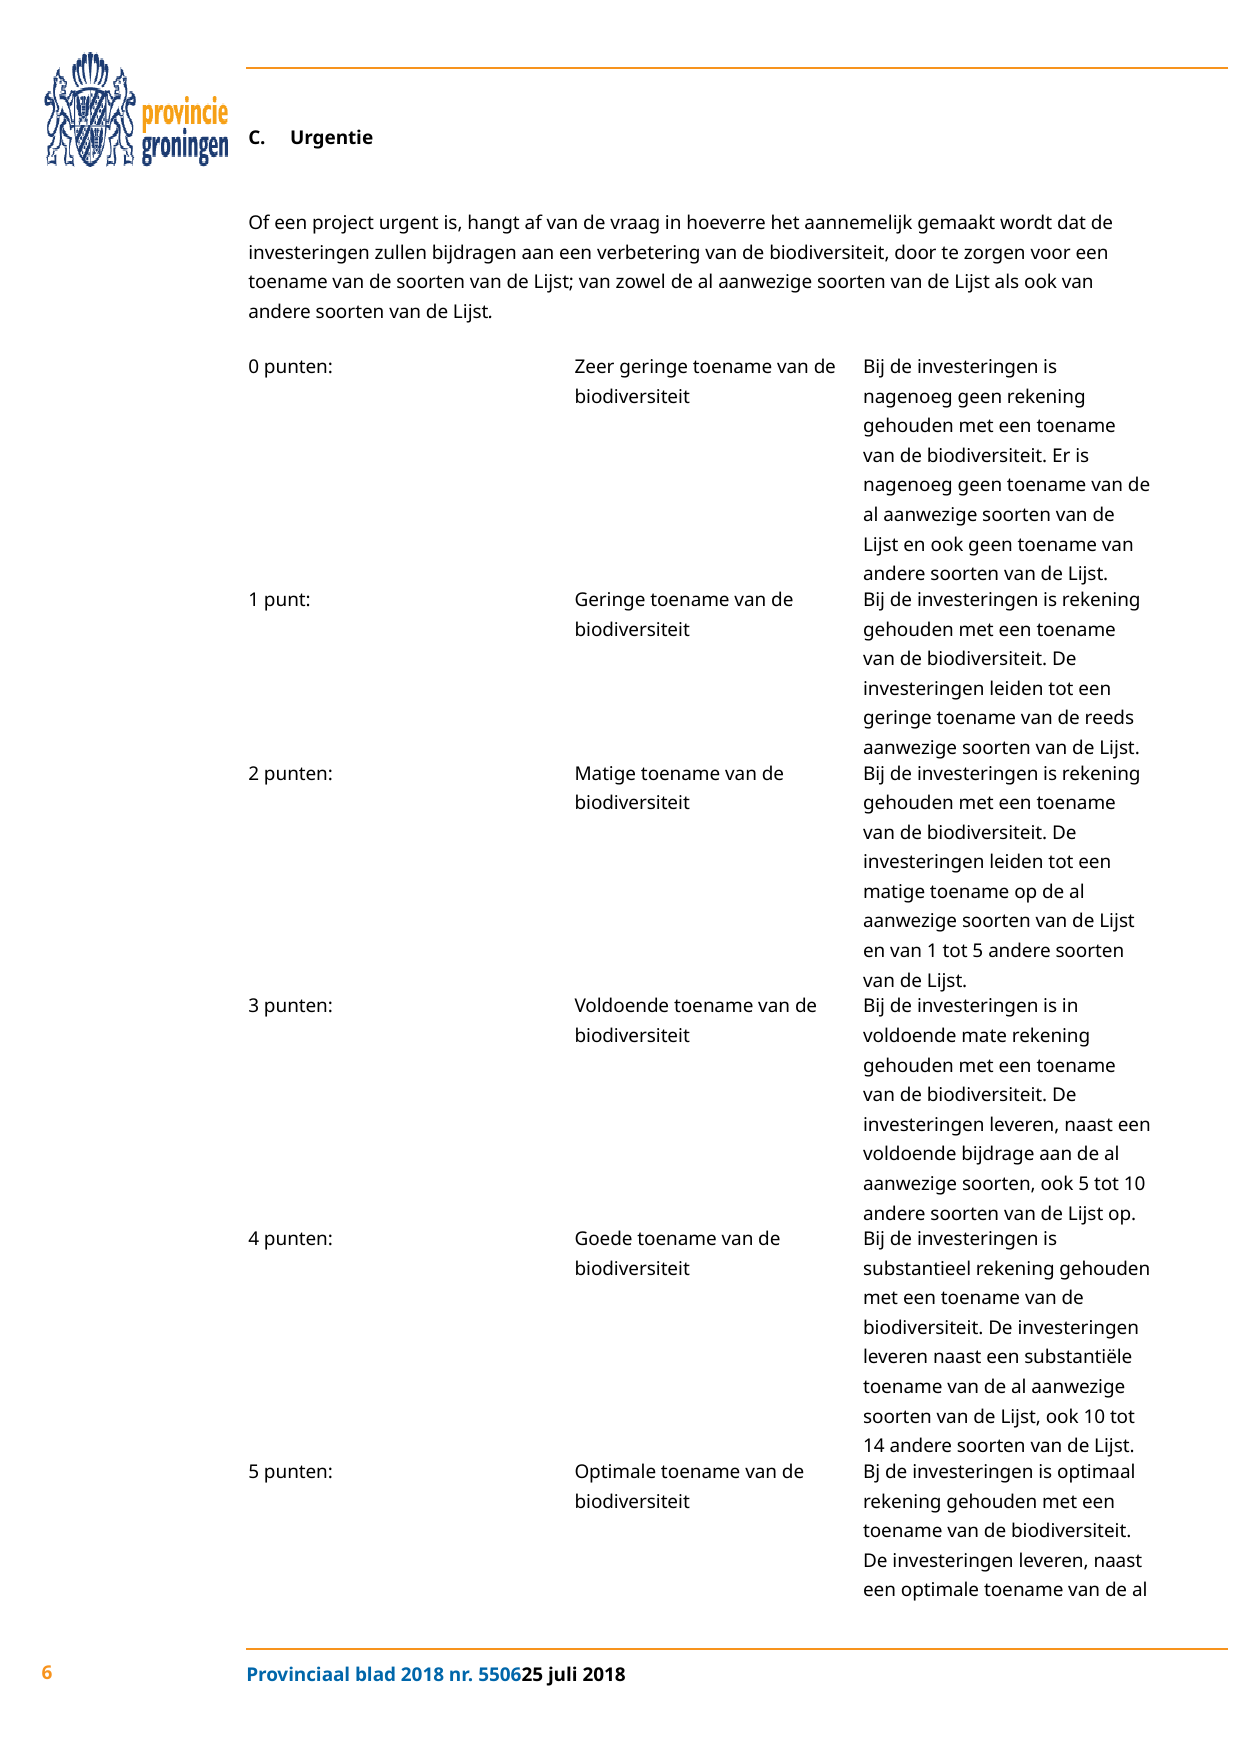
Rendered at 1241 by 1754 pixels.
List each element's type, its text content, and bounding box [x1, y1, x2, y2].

picture [41, 47, 231, 172]
table_cell 0 punten: [248, 353, 574, 586]
table_cell Voldoende toename van de biodiversiteit [574, 993, 863, 1225]
table_cell 3 punten: [248, 993, 574, 1225]
table_cell Bij de investeringen is rekening gehouden met een toename van de biodiversiteit. De investeringen leiden tot een geringe toename van de reeds aanwezige soorten van de Lijst. [863, 586, 1152, 760]
table_cell Bj de investeringen is optimaal rekening gehouden met een toename van de biodiversiteit. De investeringen leveren, naast een optimale toename van de al [863, 1458, 1152, 1602]
table_cell Goede toename van de biodiversiteit [574, 1225, 863, 1458]
table_cell Optimale toename van de biodiversiteit [574, 1458, 863, 1602]
table_cell Matige toename van de biodiversiteit [574, 760, 863, 993]
table_cell 5 punten: [248, 1458, 574, 1602]
table_cell Of een project urgent is, hangt af van de vraag in hoeverre het aannemelijk gemaakt wordt dat de investeringen zullen bijdragen aan een verbetering van de biodiversiteit, door te zorgen voor een toename van de soorten van de Lijst; van zowel de al aanwezige soorten van de Lijst als ook van andere soorten van de Lijst. [248, 180, 1152, 353]
table_cell 2 punten: [248, 760, 574, 993]
table_cell Bij de investeringen is nagenoeg geen rekening gehouden met een toename van de biodiversiteit. Er is nagenoeg geen toename van de al aanwezige soorten van de Lijst en ook geen toename van andere soorten van de Lijst. [863, 353, 1152, 586]
table_cell 1 punt: [248, 586, 574, 760]
table_cell Bij de investeringen is rekening gehouden met een toename van de biodiversiteit. De investeringen leiden tot een matige toename op de al aanwezige soorten van de Lijst en van 1 tot 5 andere soorten van de Lijst. [863, 760, 1152, 993]
table_cell Bij de investeringen is in voldoende mate rekening gehouden met een toename van de biodiversiteit. De investeringen leveren, naast een voldoende bijdrage aan de al aanwezige soorten, ook 5 tot 10 andere soorten van de Lijst op. [863, 993, 1152, 1225]
table_cell 4 punten: [248, 1225, 574, 1458]
table_cell Bij de investeringen is substantieel rekening gehouden met een toename van de biodiversiteit. De investeringen leveren naast een substantiële toename van de al aanwezige soorten van de Lijst, ook 10 tot 14 andere soorten van de Lijst. [863, 1225, 1152, 1458]
table_cell Zeer geringe toename van de biodiversiteit [574, 353, 863, 586]
table_cell Geringe toename van de biodiversiteit [574, 586, 863, 760]
table_cell C. Urgentie [248, 95, 1152, 180]
